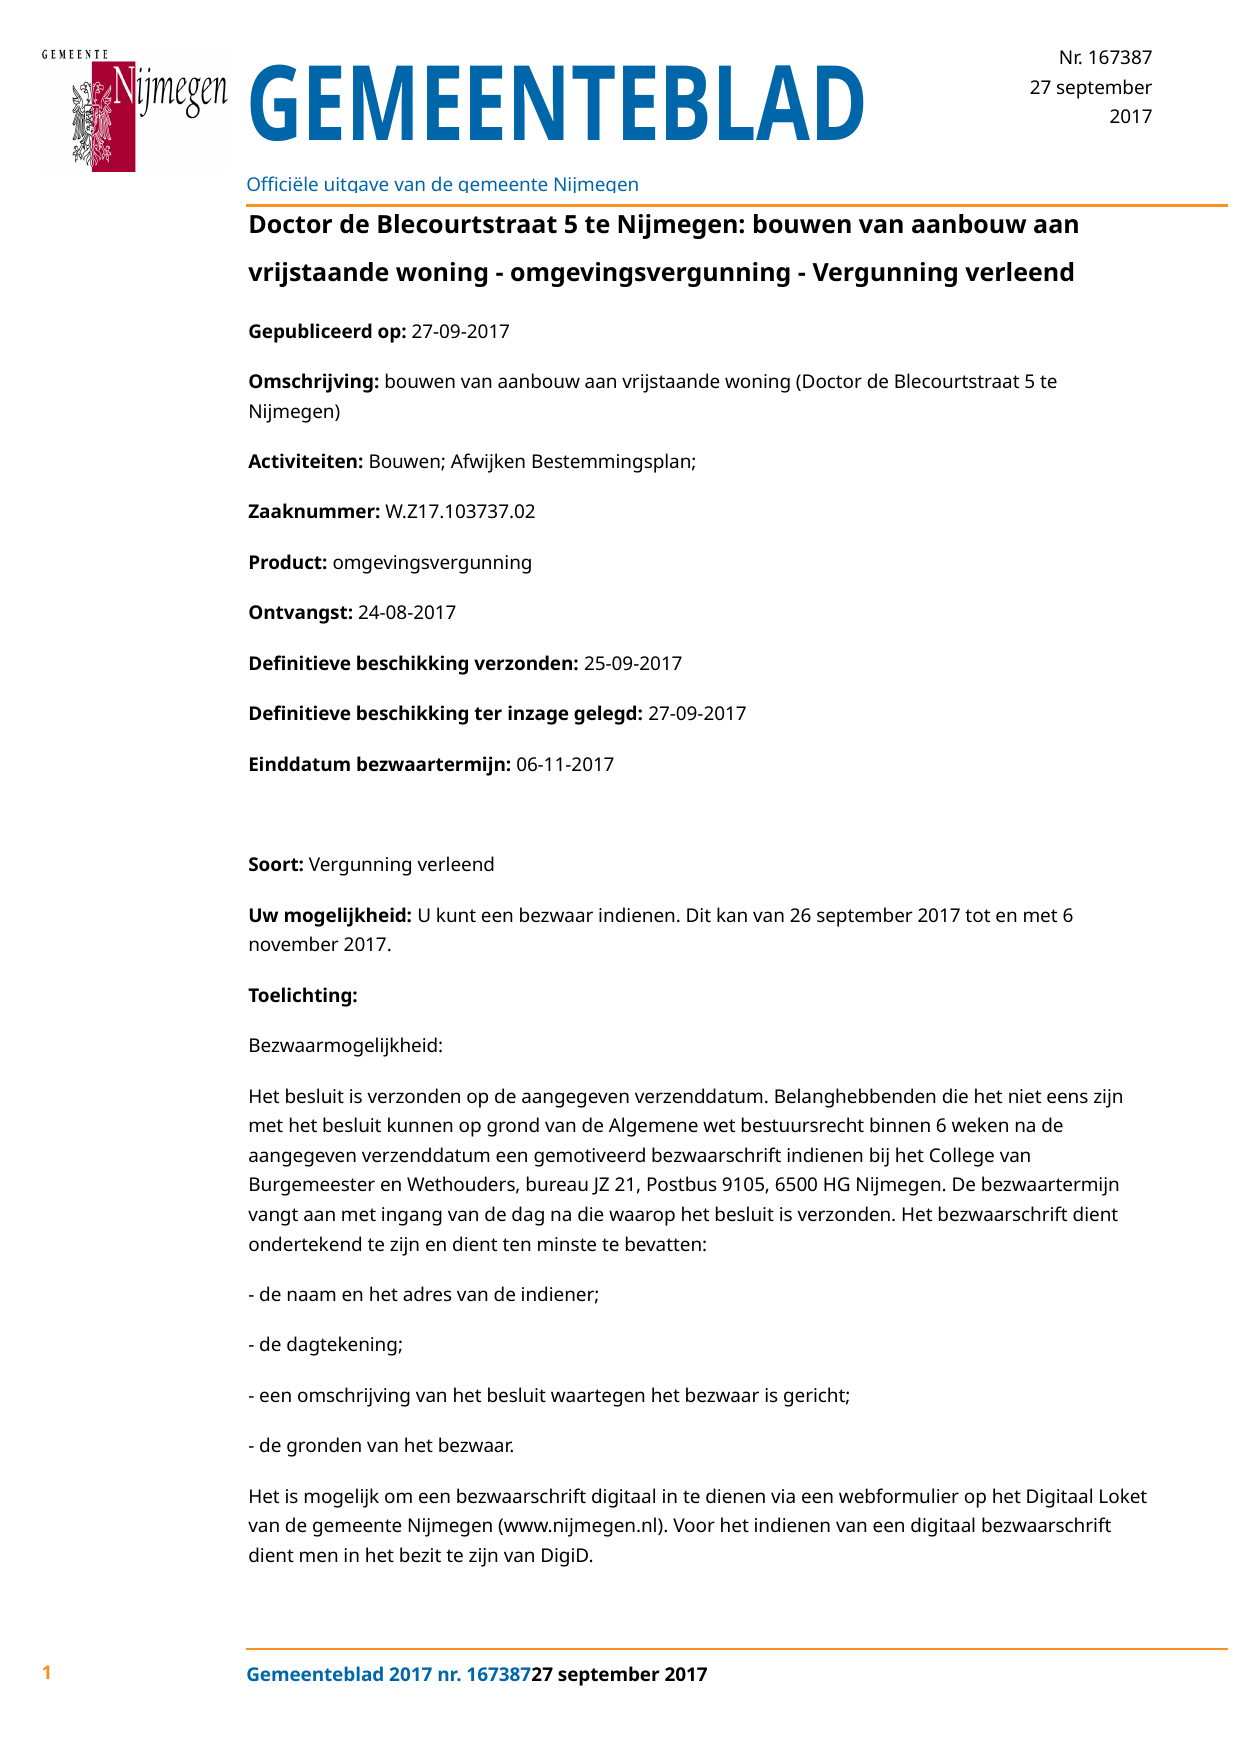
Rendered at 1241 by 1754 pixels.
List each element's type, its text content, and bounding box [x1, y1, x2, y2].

text Het is mogelijk om een bezwaarschrift digitaal in te dienen via een webformulier op het Digitaal Loket van de gemeente Nijmegen (www.nijmegen.nl). Voor het indienen van een digitaal bezwaarschrift dient men in het bezit te zijn van DigiD. [248, 1483, 1152, 1568]
text Product: omgevingsvergunning [248, 549, 1152, 575]
text Soort: Vergunning verleend [248, 852, 1152, 877]
text - de gronden van het bezwaar. [248, 1432, 1152, 1458]
text Toelichting: [248, 982, 1152, 1008]
text Definitieve beschikking ter inzage gelegd: 27-09-2017 [248, 700, 1152, 726]
text - de dagtekening; [248, 1332, 1152, 1357]
text Uw mogelijkheid: U kunt een bezwaar indienen. Dit kan van 26 september 2017 tot en met 6 november 2017. [248, 902, 1152, 957]
text Ontvangst: 24-08-2017 [248, 599, 1152, 625]
text Definitieve beschikking verzonden: 25-09-2017 [248, 650, 1152, 676]
text Bezwaarmogelijkheid: [248, 1032, 1152, 1058]
text Einddatum bezwaartermijn: 06-11-2017 [248, 751, 1152, 777]
text Doctor de Blecourtstraat 5 te Nijmegen: bouwen van aanbouw aan vrijstaande woning - omgevingsvergunning - Vergunning verleend [248, 207, 1152, 288]
text Zaaknummer: W.Z17.103737.02 [248, 499, 1152, 524]
picture [41, 47, 231, 172]
text - een omschrijving van het besluit waartegen het bezwaar is gericht; [248, 1382, 1152, 1408]
text Het besluit is verzonden op de aangegeven verzenddatum. Belanghebbenden die het niet eens zijn met het besluit kunnen op grond van de Algemene wet bestuursrecht binnen 6 weken na de aangegeven verzenddatum een gemotiveerd bezwaarschrift indienen bij het College van Burgemeester en Wethouders, bureau JZ 21, Postbus 9105, 6500 HG Nijmegen. De bezwaartermijn vangt aan met ingang van de dag na die waarop het besluit is verzonden. Het bezwaarschrift dient ondertekend te zijn en dient ten minste te bevatten: [248, 1083, 1152, 1257]
text Activiteiten: Bouwen; Afwijken Bestemmingsplan; [248, 448, 1152, 474]
text Gepubliceerd op: 27-09-2017 [248, 318, 1152, 344]
text - de naam en het adres van de indiener; [248, 1281, 1152, 1307]
text Omschrijving: bouwen van aanbouw aan vrijstaande woning (Doctor de Blecourtstraat 5 te Nijmegen) [248, 368, 1152, 424]
